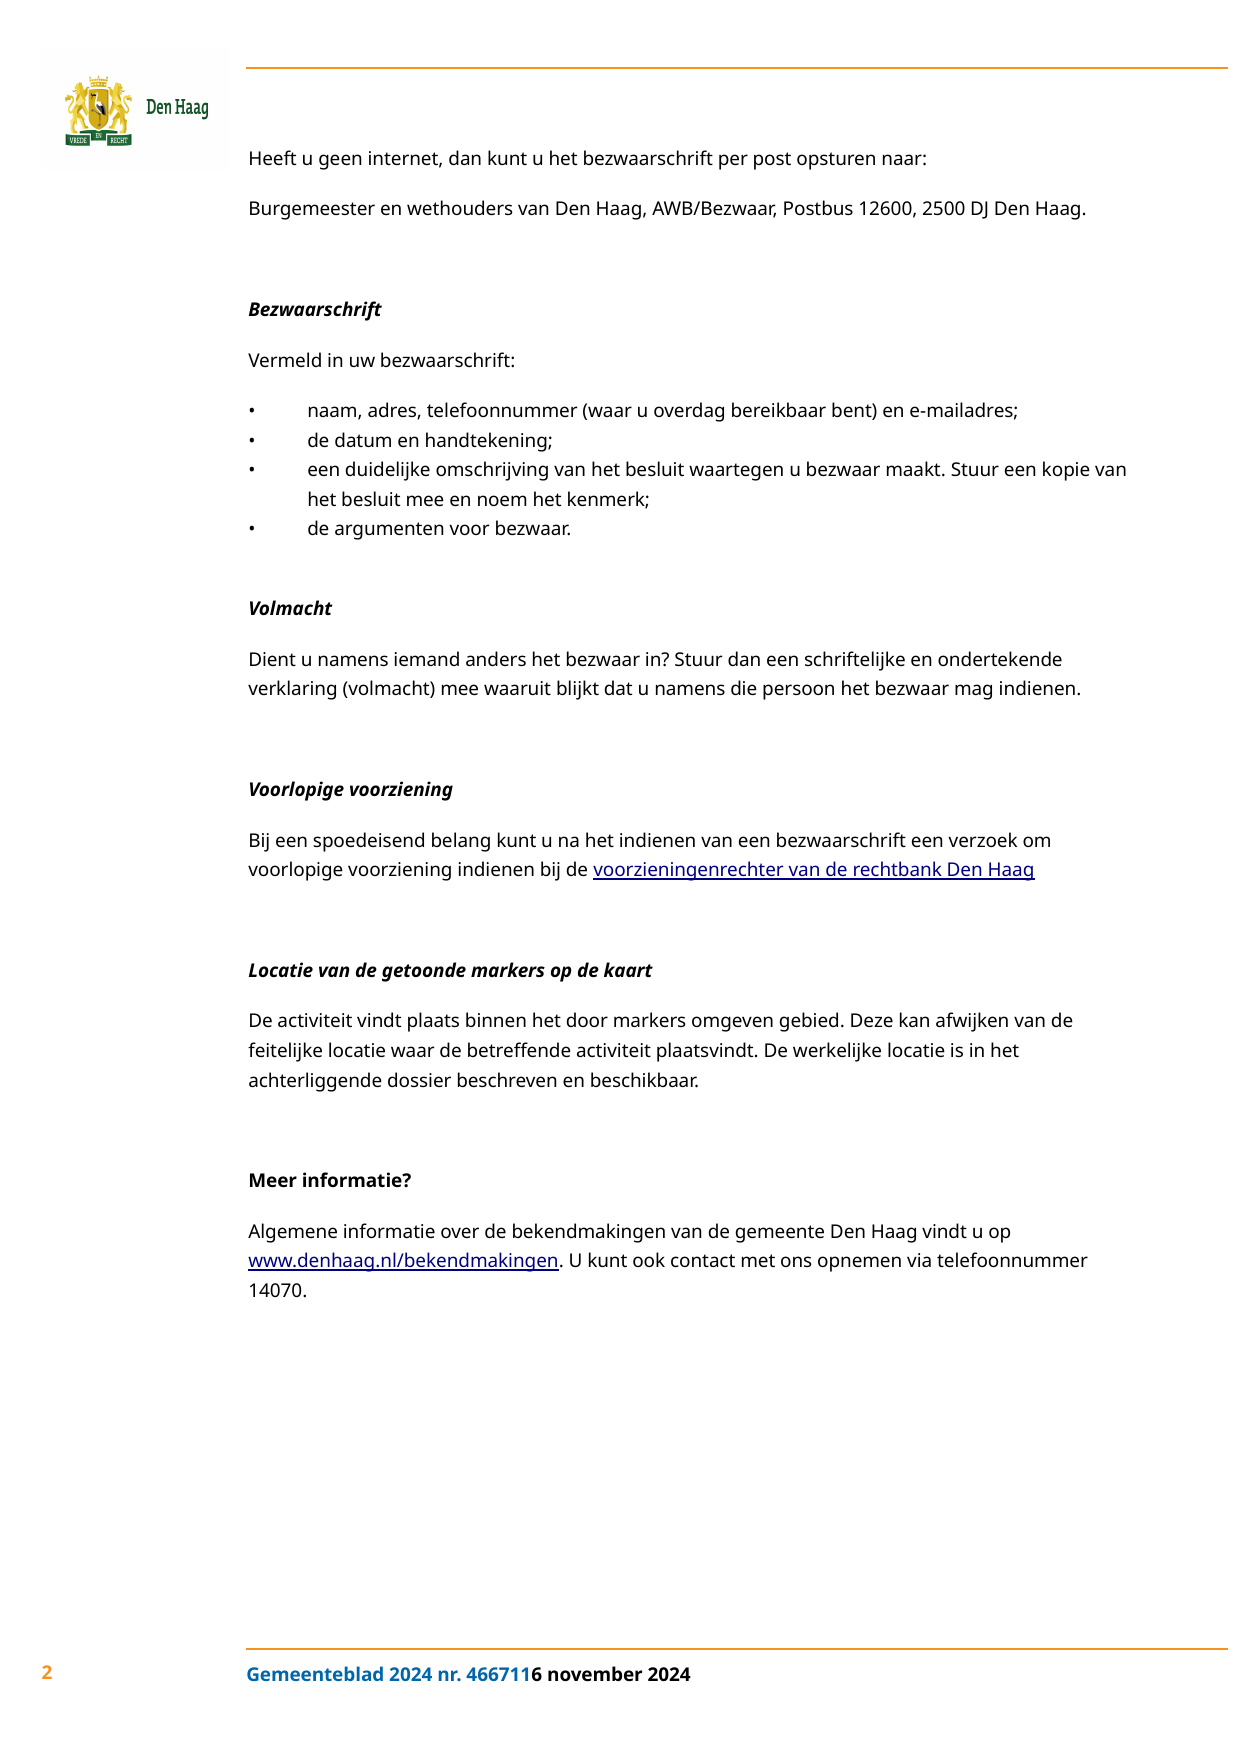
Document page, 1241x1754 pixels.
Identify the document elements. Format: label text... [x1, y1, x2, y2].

text Volmacht [248, 596, 1152, 621]
text Heeft u geen internet, dan kunt u het bezwaarschrift per post opsturen naar: [248, 145, 1152, 171]
text Meer informatie? [248, 1168, 1152, 1193]
picture [41, 47, 231, 172]
text Locatie van de getoonde markers op de kaart [248, 957, 1152, 983]
list een duidelijke omschrijving van het besluit waartegen u bezwaar maakt. Stuur een kopie van het besluit mee en noem het kenmerk; [248, 456, 1152, 512]
text Algemene informatie over de bekendmakingen van de gemeente Den Haag vindt u op www.denhaag.nl/bekendmakingen. U kunt ook contact met ons opnemen via telefoonnummer 14070. [248, 1218, 1152, 1303]
list de datum en handtekening; [248, 427, 1152, 453]
text De activiteit vindt plaats binnen het door markers omgeven gebied. Deze kan afwijken van de feitelijke locatie waar de betreffende activiteit plaatsvindt. De werkelijke locatie is in het achterliggende dossier beschreven en beschikbaar. [248, 1008, 1152, 1093]
list de argumenten voor bezwaar. [248, 516, 1152, 541]
text Bezwaarschrift [248, 296, 1152, 322]
list naam, adres, telefoonnummer (waar u overdag bereikbaar bent) en e-mailadres; [248, 397, 1152, 423]
text Bij een spoedeisend belang kunt u na het indienen van een bezwaarschrift een verzoek om voorlopige voorziening indienen bij de voorzieningenrechter van de rechtbank Den Haag [248, 827, 1152, 882]
text Vermeld in uw bezwaarschrift: [248, 347, 1152, 373]
text Dient u namens iemand anders het bezwaar in? Stuur dan een schriftelijke en ondertekende verklaring (volmacht) mee waaruit blijkt dat u namens die persoon het bezwaar mag indienen. [248, 646, 1152, 701]
text Burgemeester en wethouders van Den Haag, AWB/Bezwaar, Postbus 12600, 2500 DJ Den Haag. [248, 196, 1152, 221]
text Voorlopige voorziening [248, 776, 1152, 802]
